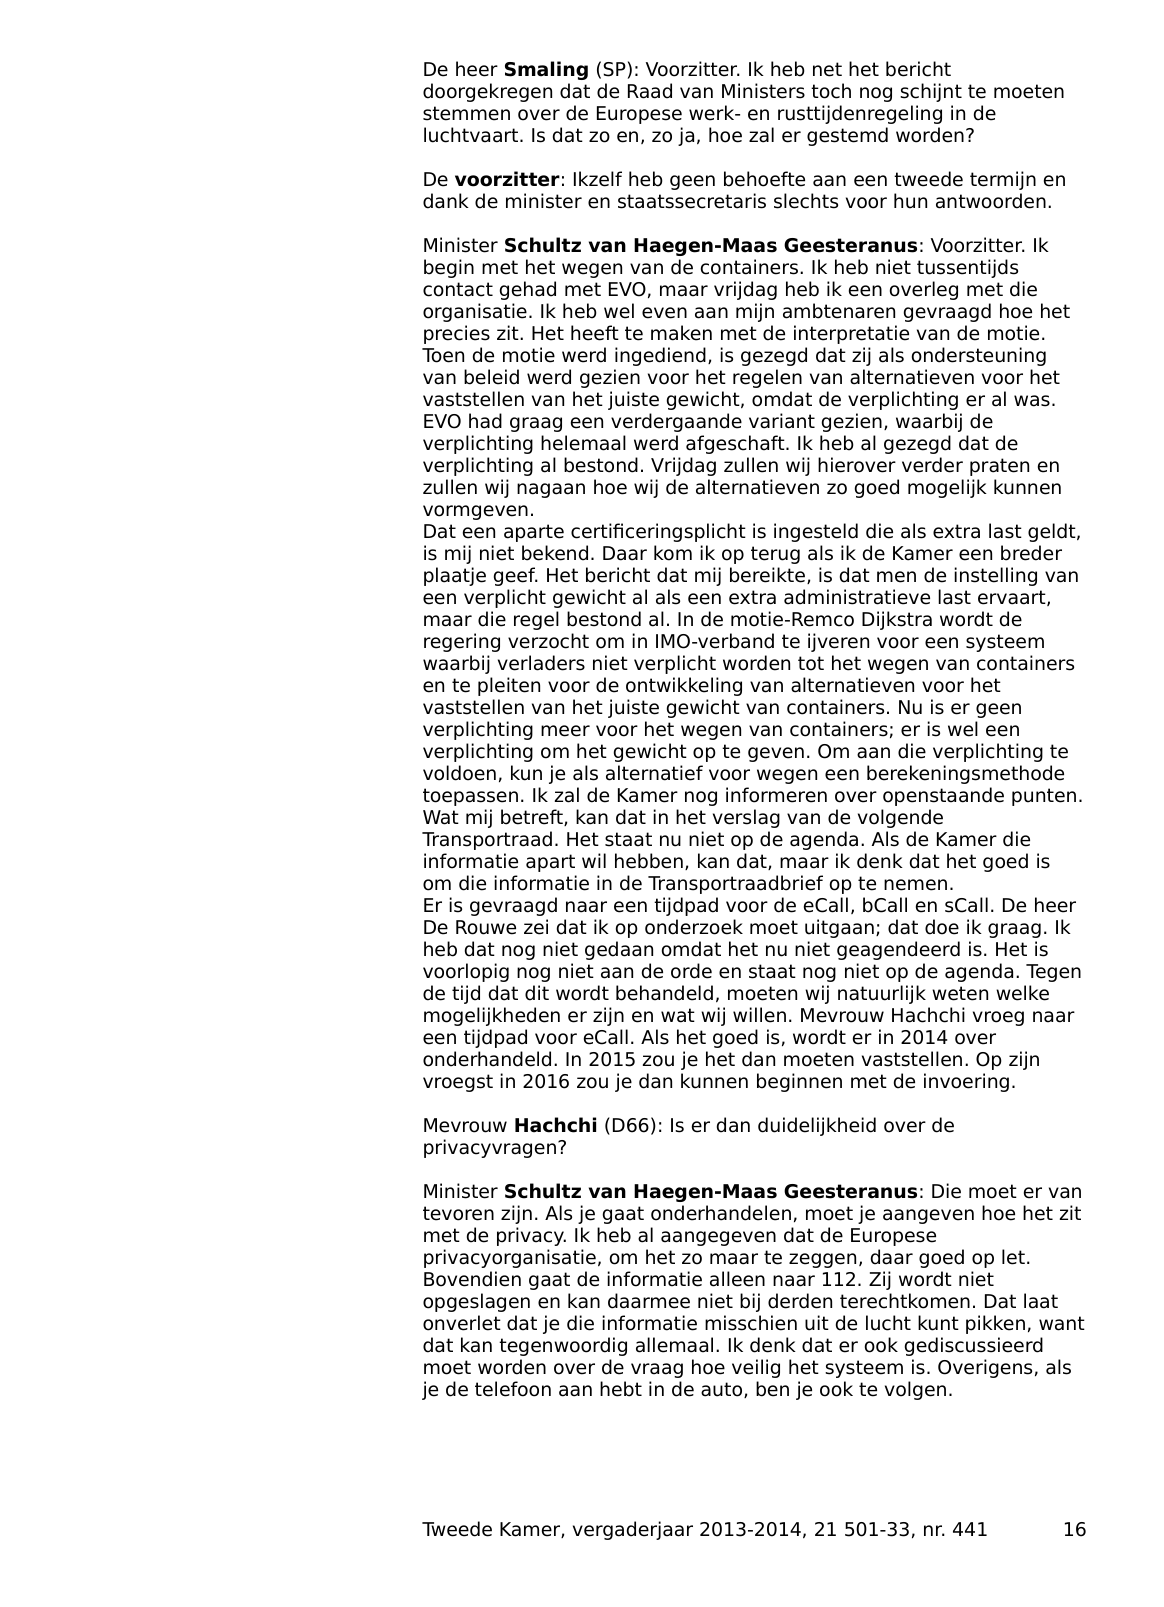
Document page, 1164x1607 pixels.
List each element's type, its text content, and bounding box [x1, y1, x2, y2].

text Mevrouw Hachchi (D66): Is er dan duidelijkheid over de privacyvragen? [422, 1115, 1087, 1159]
text Er is gevraagd naar een tijdpad voor de eCall, bCall en sCall. De heer De Rouwe zei dat ik op onderzoek moet uitgaan; dat doe ik graag. Ik heb dat nog niet gedaan omdat het nu niet geagendeerd is. Het is voorlopig nog niet aan de orde en staat nog niet op de agenda. Tegen de tijd dat dit wordt behandeld, moeten wij natuurlijk weten welke mogelijkheden er zijn en wat wij willen. Mevrouw Hachchi vroeg naar een tijdpad voor eCall. Als het goed is, wordt er in 2014 over onderhandeld. In 2015 zou je het dan moeten vaststellen. Op zijn vroegst in 2016 zou je dan kunnen beginnen met de invoering. [422, 895, 1087, 1092]
text Minister Schultz van Haegen-Maas Geesteranus: Die moet er van tevoren zijn. Als je gaat onderhandelen, moet je aangeven hoe het zit met de privacy. Ik heb al aangegeven dat de Europese privacyorganisatie, om het zo maar te zeggen, daar goed op let. Bovendien gaat de informatie alleen naar 112. Zij wordt niet opgeslagen en kan daarmee niet bij derden terechtkomen. Dat laat onverlet dat je die informatie misschien uit de lucht kunt pikken, want dat kan tegenwoordig allemaal. Ik denk dat er ook gediscussieerd moet worden over de vraag hoe veilig het systeem is. Overigens, als je de telefoon aan hebt in de auto, ben je ook te volgen. [422, 1181, 1087, 1401]
text De heer Smaling (SP): Voorzitter. Ik heb net het bericht doorgekregen dat de Raad van Ministers toch nog schijnt te moeten stemmen over de Europese werk- en rusttijdenregeling in de luchtvaart. Is dat zo en, zo ja, hoe zal er gestemd worden? [422, 59, 1087, 147]
text De voorzitter: Ikzelf heb geen behoefte aan een tweede termijn en dank de minister en staatssecretaris slechts voor hun antwoorden. [422, 169, 1087, 213]
text Dat een aparte certificeringsplicht is ingesteld die als extra last geldt, is mij niet bekend. Daar kom ik op terug als ik de Kamer een breder plaatje geef. Het bericht dat mij bereikte, is dat men de instelling van een verplicht gewicht al als een extra administratieve last ervaart, maar die regel bestond al. In de motie-Remco Dijkstra wordt de regering verzocht om in IMO-verband te ijveren voor een systeem waarbij verladers niet verplicht worden tot het wegen van containers en te pleiten voor de ontwikkeling van alternatieven voor het vaststellen van het juiste gewicht van containers. Nu is er geen verplichting meer voor het wegen van containers; er is wel een verplichting om het gewicht op te geven. Om aan die verplichting te voldoen, kun je als alternatief voor wegen een berekeningsmethode toepassen. Ik zal de Kamer nog informeren over openstaande punten. Wat mij betreft, kan dat in het verslag van de volgende Transportraad. Het staat nu niet op de agenda. Als de Kamer die informatie apart wil hebben, kan dat, maar ik denk dat het goed is om die informatie in de Transportraadbrief op te nemen. [422, 521, 1087, 895]
text Minister Schultz van Haegen-Maas Geesteranus: Voorzitter. Ik begin met het wegen van de containers. Ik heb niet tussentijds contact gehad met EVO, maar vrijdag heb ik een overleg met die organisatie. Ik heb wel even aan mijn ambtenaren gevraagd hoe het precies zit. Het heeft te maken met de interpretatie van de motie. Toen de motie werd ingediend, is gezegd dat zij als ondersteuning van beleid werd gezien voor het regelen van alternatieven voor het vaststellen van het juiste gewicht, omdat de verplichting er al was. EVO had graag een verdergaande variant gezien, waarbij de verplichting helemaal werd afgeschaft. Ik heb al gezegd dat de verplichting al bestond. Vrijdag zullen wij hierover verder praten en zullen wij nagaan hoe wij de alternatieven zo goed mogelijk kunnen vormgeven. [422, 235, 1087, 521]
